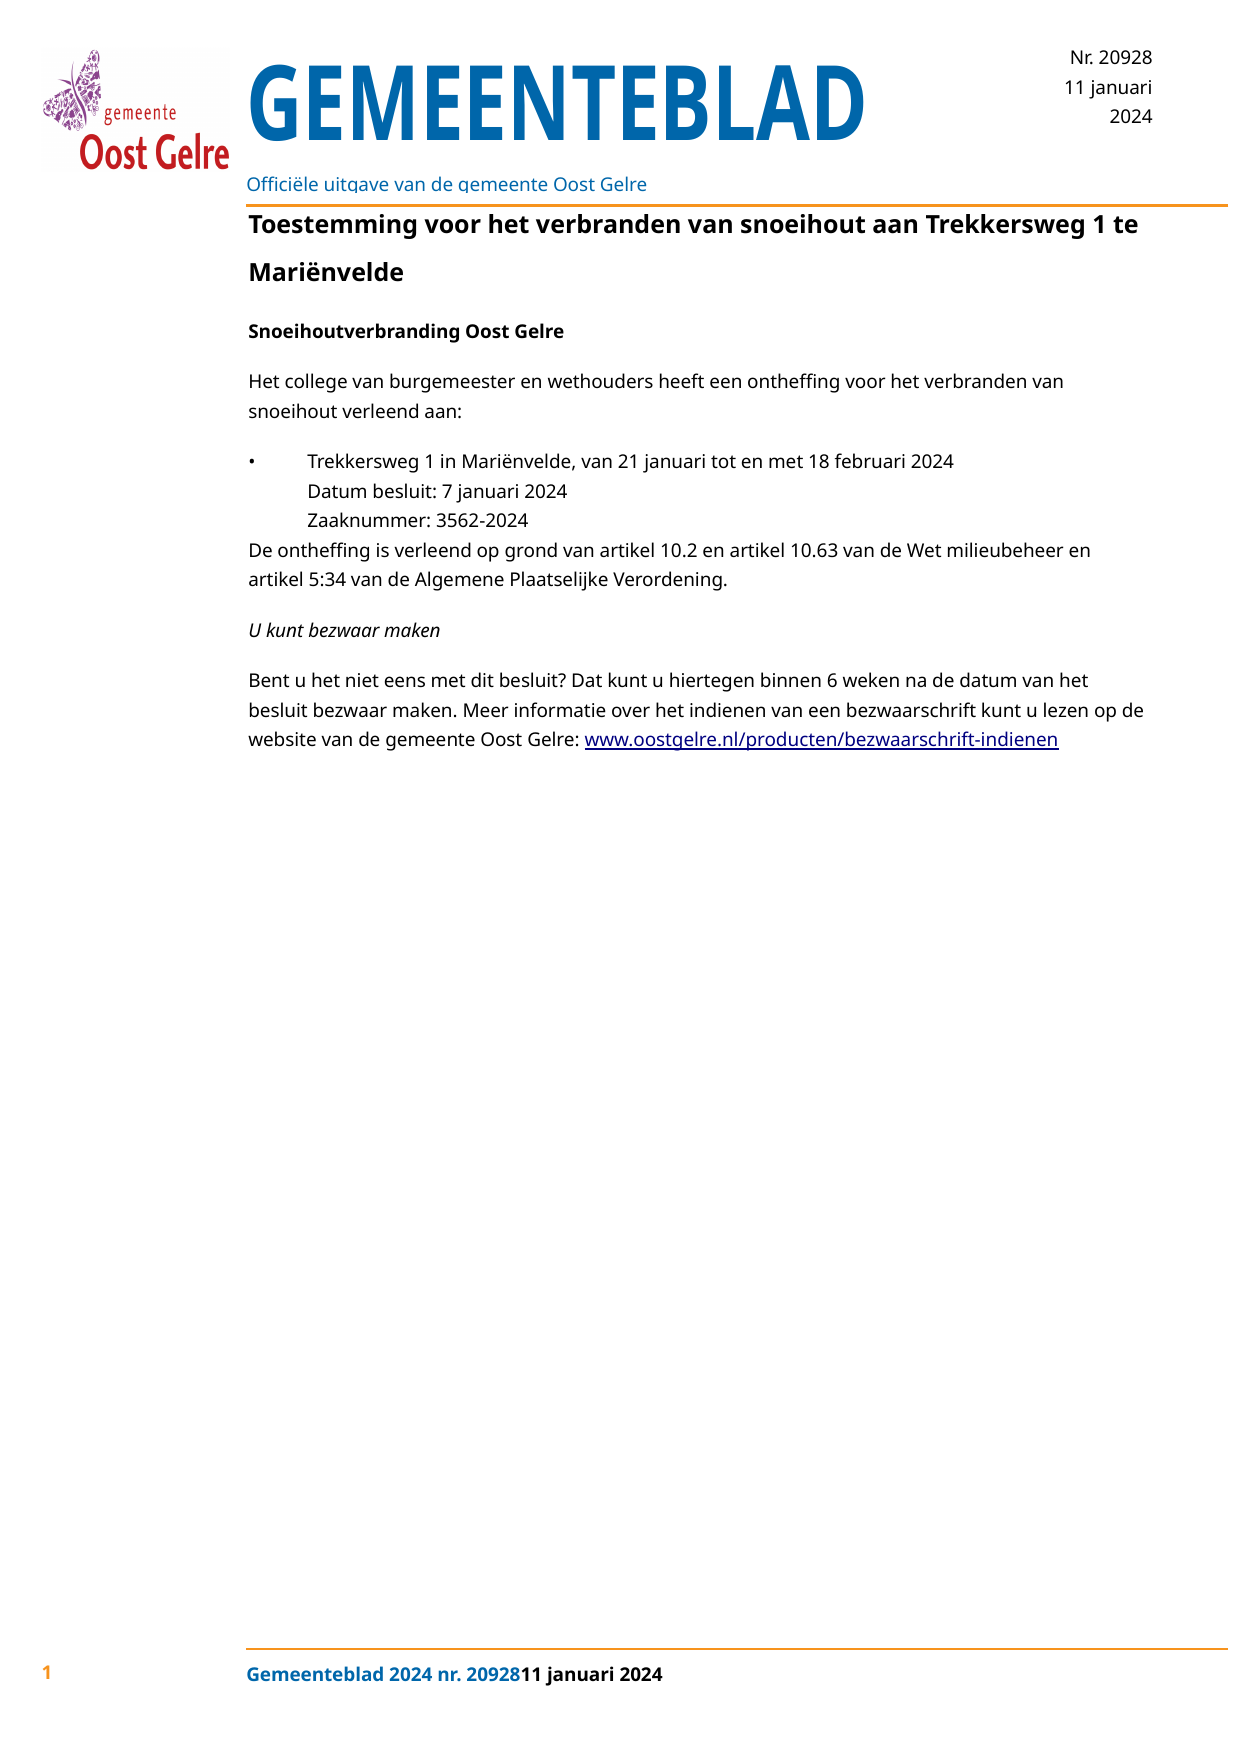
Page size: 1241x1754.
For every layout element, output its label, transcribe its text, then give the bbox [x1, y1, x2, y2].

text U kunt bezwaar maken [248, 617, 1152, 643]
text Toestemming voor het verbranden van snoeihout aan Trekkersweg 1 te Mariënvelde [248, 207, 1152, 288]
picture [41, 47, 231, 172]
list Trekkersweg 1 in Mariënvelde, van 21 januari tot en met 18 februari 2024 [248, 448, 1152, 474]
text Bent u het niet eens met dit besluit? Dat kunt u hiertegen binnen 6 weken na de datum van het besluit bezwaar maken. Meer informatie over het indienen van een bezwaarschrift kunt u lezen op de website van de gemeente Oost Gelre: www.oostgelre.nl/producten/bezwaarschrift-indienen [248, 667, 1152, 752]
text Het college van burgemeester en wethouders heeft een ontheffing voor het verbranden van snoeihout verleend aan: [248, 368, 1152, 424]
text De ontheffing is verleend op grond van artikel 10.2 en artikel 10.63 van de Wet milieubeheer en artikel 5:34 van de Algemene Plaatselijke Verordening. [248, 537, 1152, 592]
list Datum besluit: 7 januari 2024 [248, 478, 1152, 504]
text Snoeihoutverbranding Oost Gelre [248, 318, 1152, 344]
list Zaaknummer: 3562-2024 [248, 507, 1152, 533]
